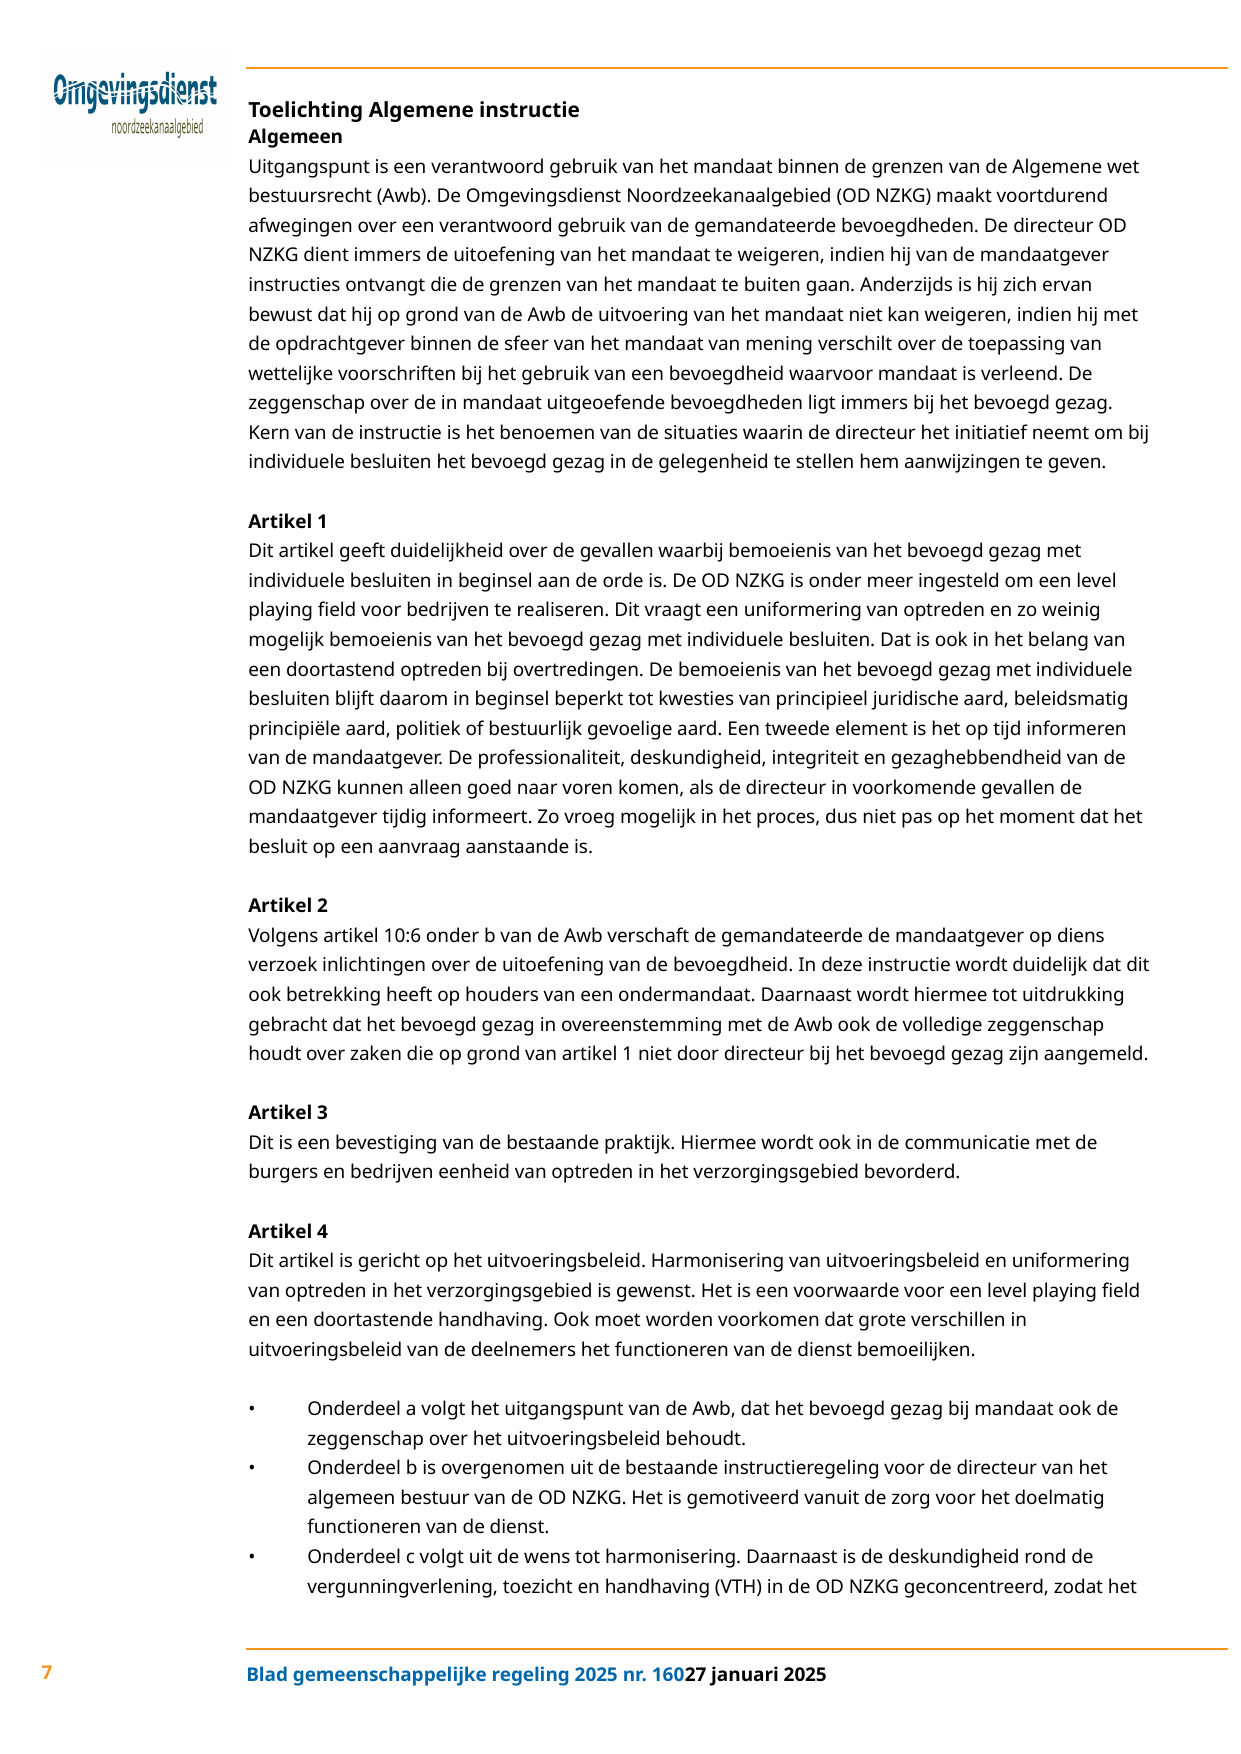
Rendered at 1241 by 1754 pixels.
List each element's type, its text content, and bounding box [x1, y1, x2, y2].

picture [41, 47, 231, 172]
text Dit artikel geeft duidelijkheid over de gevallen waarbij bemoeienis van het bevoegd gezag met individuele besluiten in beginsel aan de orde is. De OD NZKG is onder meer ingesteld om een level playing field voor bedrijven te realiseren. Dit vraagt een uniformering van optreden en zo weinig mogelijk bemoeienis van het bevoegd gezag met individuele besluiten. Dat is ook in het belang van een doortastend optreden bij overtredingen. De bemoeienis van het bevoegd gezag met individuele besluiten blijft daarom in beginsel beperkt tot kwesties van principieel juridische aard, beleidsmatig principiële aard, politiek of bestuurlijk gevoelige aard. Een tweede element is het op tijd informeren van de mandaatgever. De professionaliteit, deskundigheid, integriteit en gezaghebbendheid van de OD NZKG kunnen alleen goed naar voren komen, als de directeur in voorkomende gevallen de mandaatgever tijdig informeert. Zo vroeg mogelijk in het proces, dus niet pas op het moment dat het besluit op een aanvraag aanstaande is. [248, 537, 1152, 859]
list Onderdeel c volgt uit de wens tot harmonisering. Daarnaast is de deskundigheid rond de vergunningverlening, toezicht en handhaving (VTH) in de OD NZKG geconcentreerd, zodat het [248, 1543, 1152, 1599]
text Artikel 2 [248, 892, 1152, 918]
list Onderdeel a volgt het uitgangspunt van de Awb, dat het bevoegd gezag bij mandaat ook de zeggenschap over het uitvoeringsbeleid behoudt. [248, 1395, 1152, 1451]
text Uitgangspunt is een verantwoord gebruik van het mandaat binnen de grenzen van de Algemene wet bestuursrecht (Awb). De Omgevingsdienst Noordzeekanaalgebied (OD NZKG) maakt voortdurend afwegingen over een verantwoord gebruik van de gemandateerde bevoegdheden. De directeur OD NZKG dient immers de uitoefening van het mandaat te weigeren, indien hij van de mandaatgever instructies ontvangt die de grenzen van het mandaat te buiten gaan. Anderzijds is hij zich ervan bewust dat hij op grond van de Awb de uitvoering van het mandaat niet kan weigeren, indien hij met de opdrachtgever binnen de sfeer van het mandaat van mening verschilt over de toepassing van wettelijke voorschriften bij het gebruik van een bevoegdheid waarvoor mandaat is verleend. De zeggenschap over de in mandaat uitgeoefende bevoegdheden ligt immers bij het bevoegd gezag. Kern van de instructie is het benoemen van de situaties waarin de directeur het initiatief neemt om bij individuele besluiten het bevoegd gezag in de gelegenheid te stellen hem aanwijzingen te geven. [248, 153, 1152, 474]
text Artikel 3 [248, 1099, 1152, 1125]
text Volgens artikel 10:6 onder b van de Awb verschaft de gemandateerde de mandaatgever op diens verzoek inlichtingen over de uitoefening van de bevoegdheid. In deze instructie wordt duidelijk dat dit ook betrekking heeft op houders van een ondermandaat. Daarnaast wordt hiermee tot uitdrukking gebracht dat het bevoegd gezag in overeenstemming met de Awb ook de volledige zeggenschap houdt over zaken die op grond van artikel 1 niet door directeur bij het bevoegd gezag zijn aangemeld. [248, 922, 1152, 1066]
list Onderdeel b is overgenomen uit de bestaande instructieregeling voor de directeur van het algemeen bestuur van de OD NZKG. Het is gemotiveerd vanuit de zorg voor het doelmatig functioneren van de dienst. [248, 1454, 1152, 1539]
text Dit is een bevestiging van de bestaande praktijk. Hiermee wordt ook in de communicatie met de burgers en bedrijven eenheid van optreden in het verzorgingsgebied bevorderd. [248, 1129, 1152, 1184]
text Toelichting Algemene instructie [248, 95, 1152, 123]
text Dit artikel is gericht op het uitvoeringsbeleid. Harmonisering van uitvoeringsbeleid en uniformering van optreden in het verzorgingsgebied is gewenst. Het is een voorwaarde voor een level playing field en een doortastende handhaving. Ook moet worden voorkomen dat grote verschillen in uitvoeringsbeleid van de deelnemers het functioneren van de dienst bemoeilijken. [248, 1247, 1152, 1362]
text Artikel 4 [248, 1218, 1152, 1244]
text Artikel 1 [248, 508, 1152, 534]
text Algemeen [248, 123, 1152, 149]
